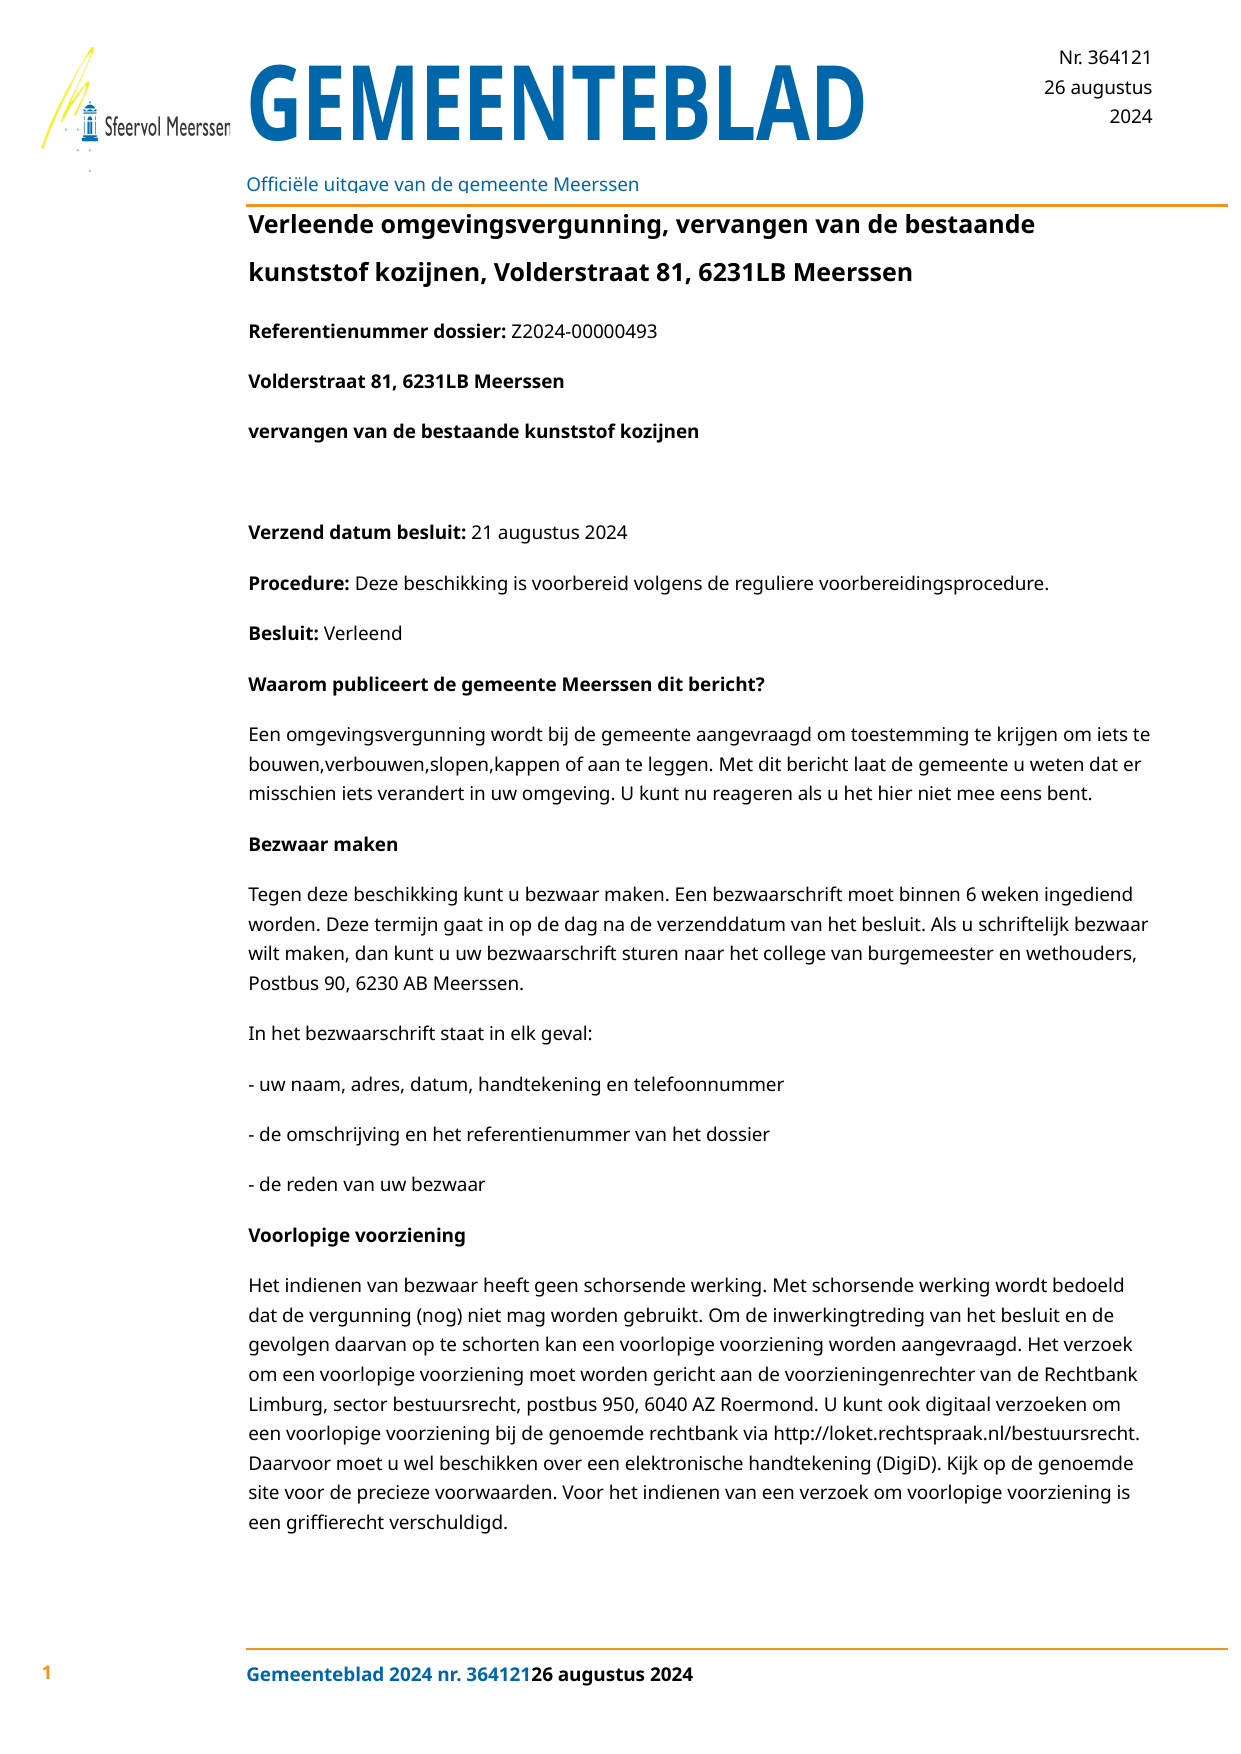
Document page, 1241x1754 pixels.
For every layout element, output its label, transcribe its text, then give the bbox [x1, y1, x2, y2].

text Volderstraat 81, 6231LB Meerssen [248, 368, 1152, 394]
text Bezwaar maken [248, 831, 1152, 857]
text Een omgevingsvergunning wordt bij de gemeente aangevraagd om toestemming te krijgen om iets te bouwen,verbouwen,slopen,kappen of aan te leggen. Met dit bericht laat de gemeente u weten dat er misschien iets verandert in uw omgeving. U kunt nu reageren als u het hier niet mee eens bent. [248, 721, 1152, 806]
text In het bezwaarschrift staat in elk geval: [248, 1020, 1152, 1046]
text Verzend datum besluit: 21 augustus 2024 [248, 519, 1152, 545]
text Het indienen van bezwaar heeft geen schorsende werking. Met schorsende werking wordt bedoeld dat de vergunning (nog) niet mag worden gebruikt. Om de inwerkingtreding van het besluit en de gevolgen daarvan op te schorten kan een voorlopige voorziening worden aangevraagd. Het verzoek om een voorlopige voorziening moet worden gericht aan de voorzieningenrechter van de Rechtbank Limburg, sector bestuursrecht, postbus 950, 6040 AZ Roermond. U kunt ook digitaal verzoeken om een voorlopige voorziening bij de genoemde rechtbank via http://loket.rechtspraak.nl/bestuursrecht. Daarvoor moet u wel beschikken over een elektronische handtekening (DigiD). Kijk op de genoemde site voor de precieze voorwaarden. Voor het indienen van een verzoek om voorlopige voorziening is een griffierecht verschuldigd. [248, 1272, 1152, 1535]
text Waarom publiceert de gemeente Meerssen dit bericht? [248, 671, 1152, 697]
text Besluit: Verleend [248, 620, 1152, 646]
text vervangen van de bestaande kunststof kozijnen [248, 419, 1152, 444]
text - de reden van uw bezwaar [248, 1172, 1152, 1197]
text Verleende omgevingsvergunning, vervangen van de bestaande kunststof kozijnen, Volderstraat 81, 6231LB Meerssen [248, 207, 1152, 288]
text Tegen deze beschikking kunt u bezwaar maken. Een bezwaarschrift moet binnen 6 weken ingediend worden. Deze termijn gaat in op de dag na de verzenddatum van het besluit. Als u schriftelijk bezwaar wilt maken, dan kunt u uw bezwaarschrift sturen naar het college van burgemeester en wethouders, Postbus 90, 6230 AB Meerssen. [248, 881, 1152, 996]
text Procedure: Deze beschikking is voorbereid volgens de reguliere voorbereidingsprocedure. [248, 570, 1152, 596]
picture [41, 47, 231, 172]
text Referentienummer dossier: Z2024-00000493 [248, 318, 1152, 344]
text - uw naam, adres, datum, handtekening en telefoonnummer [248, 1071, 1152, 1097]
text Voorlopige voorziening [248, 1222, 1152, 1248]
text - de omschrijving en het referentienummer van het dossier [248, 1121, 1152, 1147]
